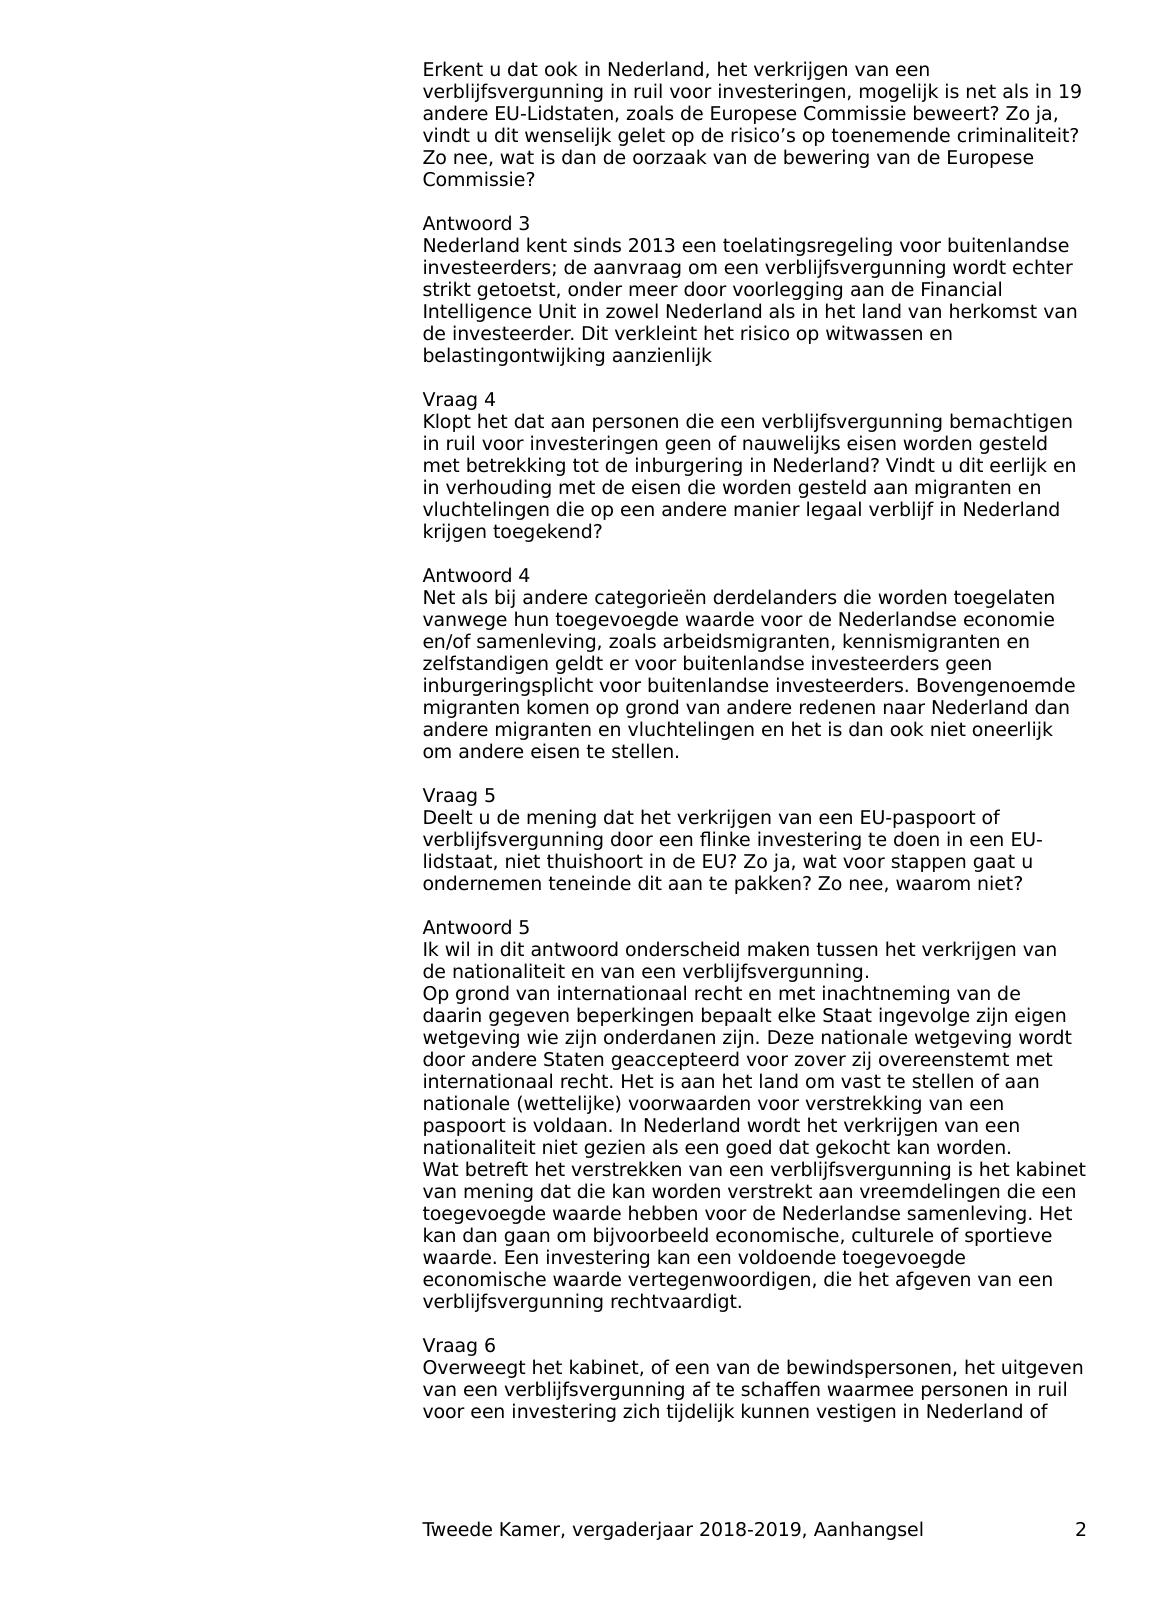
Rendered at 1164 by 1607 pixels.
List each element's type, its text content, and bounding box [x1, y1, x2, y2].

text Op grond van internationaal recht en met inachtneming van de daarin gegeven beperkingen bepaalt elke Staat ingevolge zijn eigen wetgeving wie zijn onderdanen zijn. Deze nationale wetgeving wordt door andere Staten geaccepteerd voor zover zij overeenstemt met internationaal recht. Het is aan het land om vast te stellen of aan nationale (wettelijke) voorwaarden voor verstrekking van een paspoort is voldaan. In Nederland wordt het verkrijgen van een nationaliteit niet gezien als een goed dat gekocht kan worden. [422, 983, 1087, 1159]
text Net als bij andere categorieën derdelanders die worden toegelaten vanwege hun toegevoegde waarde voor de Nederlandse economie en/of samenleving, zoals arbeidsmigranten, kennismigranten en zelfstandigen geldt er voor buitenlandse investeerders geen inburgeringsplicht voor buitenlandse investeerders. Bovengenoemde migranten komen op grond van andere redenen naar Nederland dan andere migranten en vluchtelingen en het is dan ook niet oneerlijk om andere eisen te stellen. [422, 587, 1087, 763]
text Overweegt het kabinet, of een van de bewindspersonen, het uitgeven van een verblijfsvergunning af te schaffen waarmee personen in ruil voor een investering zich tijdelijk kunnen vestigen in Nederland of [422, 1357, 1087, 1423]
text Wat betreft het verstrekken van een verblijfsvergunning is het kabinet van mening dat die kan worden verstrekt aan vreemdelingen die een toegevoegde waarde hebben voor de Nederlandse samenleving. Het kan dan gaan om bijvoorbeeld economische, culturele of sportieve waarde. Een investering kan een voldoende toegevoegde economische waarde vertegenwoordigen, die het afgeven van een verblijfsvergunning rechtvaardigt. [422, 1159, 1087, 1313]
text Antwoord 3 [422, 213, 1087, 235]
text Antwoord 4 [422, 565, 1087, 587]
text Ik wil in dit antwoord onderscheid maken tussen het verkrijgen van de nationaliteit en van een verblijfsvergunning. [422, 939, 1087, 983]
text Erkent u dat ook in Nederland, het verkrijgen van een verblijfsvergunning in ruil voor investeringen, mogelijk is net als in 19 andere EU-Lidstaten, zoals de Europese Commissie beweert? Zo ja, vindt u dit wenselijk gelet op de risico’s op toenemende criminaliteit? Zo nee, wat is dan de oorzaak van de bewering van de Europese Commissie? [422, 59, 1087, 191]
text Klopt het dat aan personen die een verblijfsvergunning bemachtigen in ruil voor investeringen geen of nauwelijks eisen worden gesteld met betrekking tot de inburgering in Nederland? Vindt u dit eerlijk en in verhouding met de eisen die worden gesteld aan migranten en vluchtelingen die op een andere manier legaal verblijf in Nederland krijgen toegekend? [422, 411, 1087, 543]
text Antwoord 5 [422, 917, 1087, 939]
text Vraag 4 [422, 389, 1087, 411]
text Deelt u de mening dat het verkrijgen van een EU-paspoort of verblijfsvergunning door een flinke investering te doen in een EU-lidstaat, niet thuishoort in de EU? Zo ja, wat voor stappen gaat u ondernemen teneinde dit aan te pakken? Zo nee, waarom niet? [422, 807, 1087, 895]
text Vraag 6 [422, 1335, 1087, 1357]
text Nederland kent sinds 2013 een toelatingsregeling voor buitenlandse investeerders; de aanvraag om een verblijfsvergunning wordt echter strikt getoetst, onder meer door voorlegging aan de Financial Intelligence Unit in zowel Nederland als in het land van herkomst van de investeerder. Dit verkleint het risico op witwassen en belastingontwijking aanzienlijk [422, 235, 1087, 367]
text Vraag 5 [422, 785, 1087, 807]
